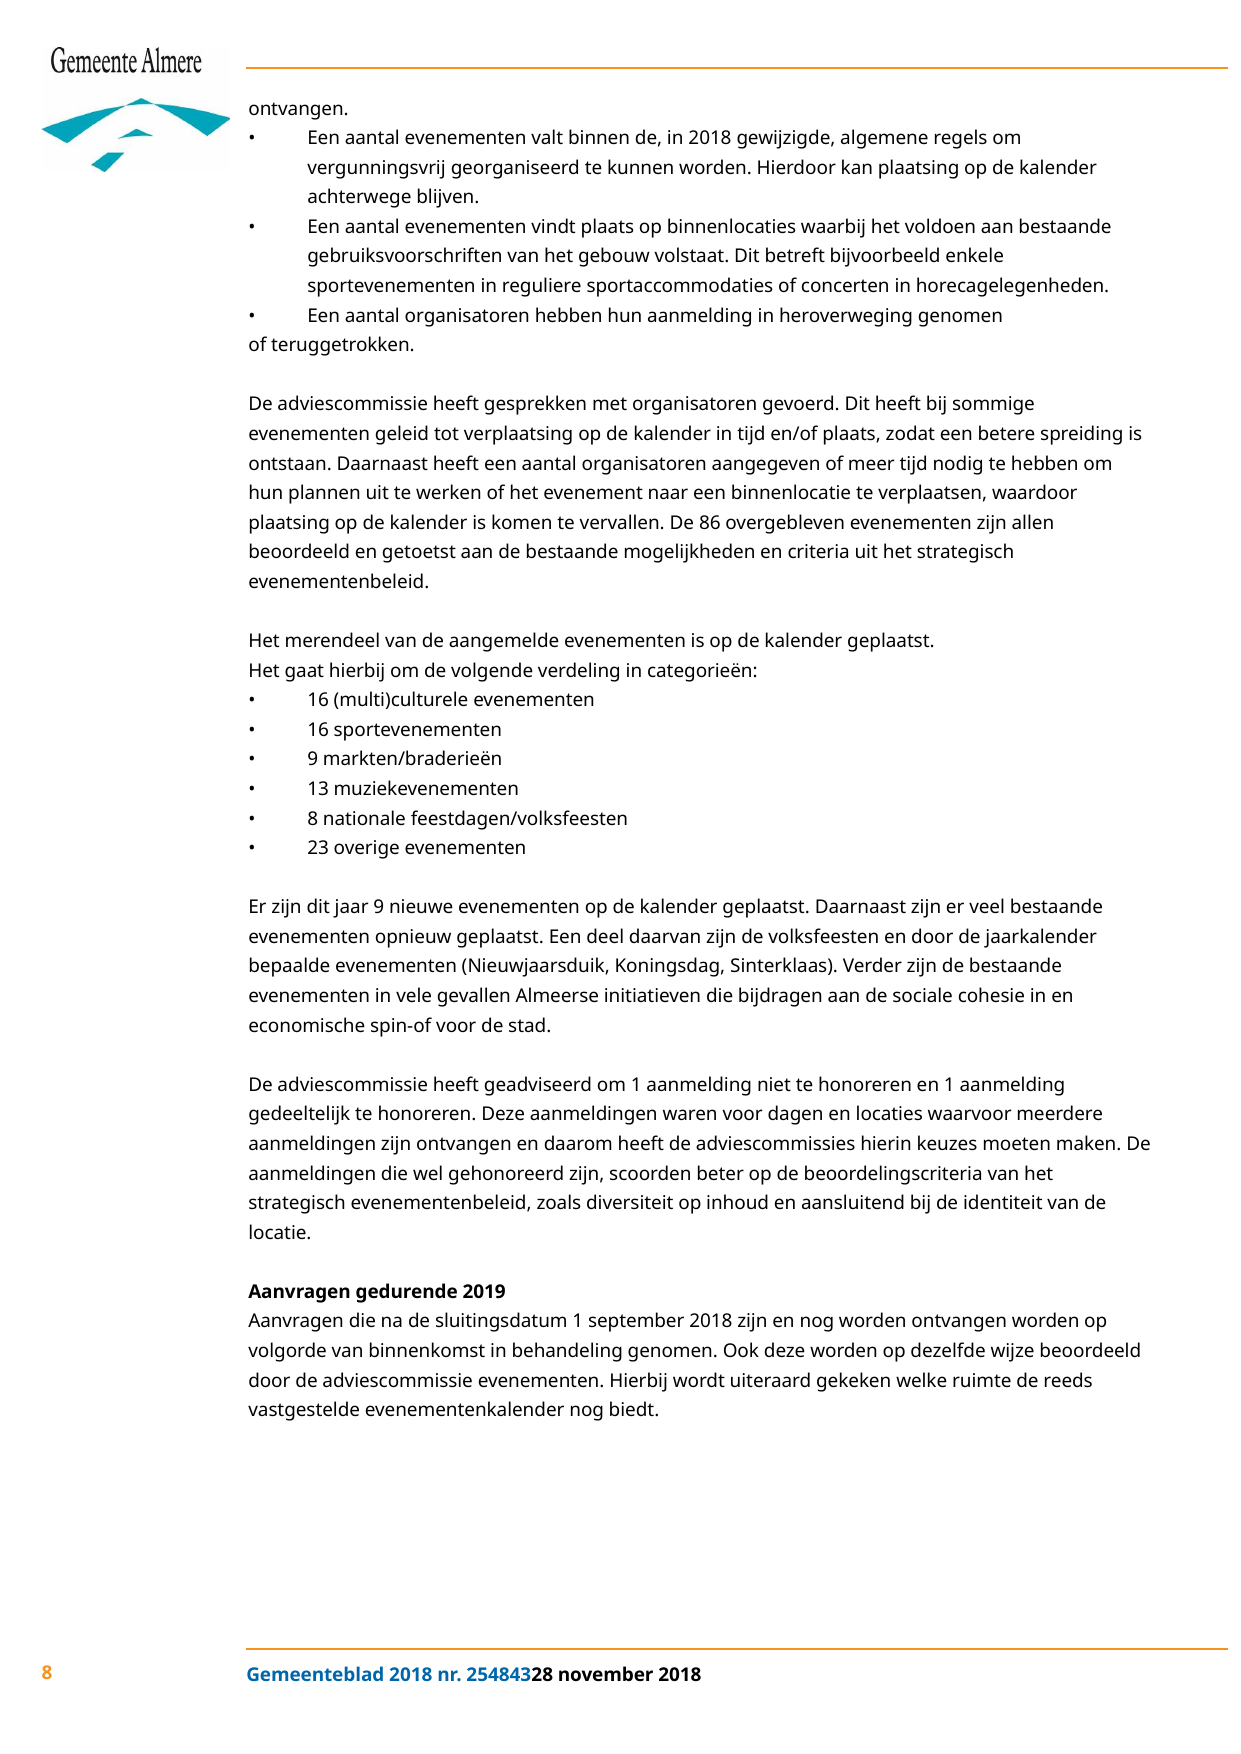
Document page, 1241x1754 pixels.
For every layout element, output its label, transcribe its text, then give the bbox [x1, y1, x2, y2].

text Het merendeel van de aangemelde evenementen is op de kalender geplaatst. [248, 627, 1152, 653]
picture [41, 47, 231, 172]
list 9 markten/braderieën [248, 746, 1152, 771]
text Er zijn dit jaar 9 nieuwe evenementen op de kalender geplaatst. Daarnaast zijn er veel bestaande evenementen opnieuw geplaatst. Een deel daarvan zijn de volksfeesten en door de jaarkalender bepaalde evenementen (Nieuwjaarsduik, Koningsdag, Sinterklaas). Verder zijn de bestaande evenementen in vele gevallen Almeerse initiatieven die bijdragen aan de sociale cohesie in en economische spin-of voor de stad. [248, 893, 1152, 1038]
list 23 overige evenementen [248, 834, 1152, 860]
text Aanvragen die na de sluitingsdatum 1 september 2018 zijn en nog worden ontvangen worden op volgorde van binnenkomst in behandeling genomen. Ook deze worden op dezelfde wijze beoordeeld door de adviescommissie evenementen. Hierbij wordt uiteraard gekeken welke ruimte de reeds vastgestelde evenementenkalender nog biedt. [248, 1308, 1152, 1422]
list 8 nationale feestdagen/volksfeesten [248, 805, 1152, 831]
list 16 (multi)culturele evenementen [248, 686, 1152, 712]
list 16 sportevenementen [248, 716, 1152, 742]
text of teruggetrokken. [248, 331, 1152, 357]
text Het gaat hierbij om de volgende verdeling in categorieën: [248, 657, 1152, 683]
list 13 muziekevenementen [248, 775, 1152, 801]
text Aanvragen gedurende 2019 [248, 1278, 1152, 1304]
text De adviescommissie heeft geadviseerd om 1 aanmelding niet te honoreren en 1 aanmelding gedeeltelijk te honoreren. Deze aanmeldingen waren voor dagen en locaties waarvoor meerdere aanmeldingen zijn ontvangen en daarom heeft de adviescommissies hierin keuzes moeten maken. De aanmeldingen die wel gehonoreerd zijn, scoorden beter op de beoordelingscriteria van het strategisch evenementenbeleid, zoals diversiteit op inhoud en aansluitend bij de identiteit van de locatie. [248, 1071, 1152, 1245]
list Een aantal evenementen valt binnen de, in 2018 gewijzigde, algemene regels om vergunningsvrij georganiseerd te kunnen worden. Hierdoor kan plaatsing op de kalender achterwege blijven. [248, 124, 1152, 209]
text De adviescommissie heeft gesprekken met organisatoren gevoerd. Dit heeft bij sommige evenementen geleid tot verplaatsing op de kalender in tijd en/of plaats, zodat een betere spreiding is ontstaan. Daarnaast heeft een aantal organisatoren aangegeven of meer tijd nodig te hebben om hun plannen uit te werken of het evenement naar een binnenlocatie te verplaatsen, waardoor plaatsing op de kalender is komen te vervallen. De 86 overgebleven evenementen zijn allen beoordeeld en getoetst aan de bestaande mogelijkheden en criteria uit het strategisch evenementenbeleid. [248, 391, 1152, 594]
text ontvangen. [248, 95, 1152, 121]
list Een aantal organisatoren hebben hun aanmelding in heroverweging genomen [248, 302, 1152, 328]
list Een aantal evenementen vindt plaats op binnenlocaties waarbij het voldoen aan bestaande gebruiksvoorschriften van het gebouw volstaat. Dit betreft bijvoorbeeld enkele sportevenementen in reguliere sportaccommodaties of concerten in horecagelegenheden. [248, 213, 1152, 298]
